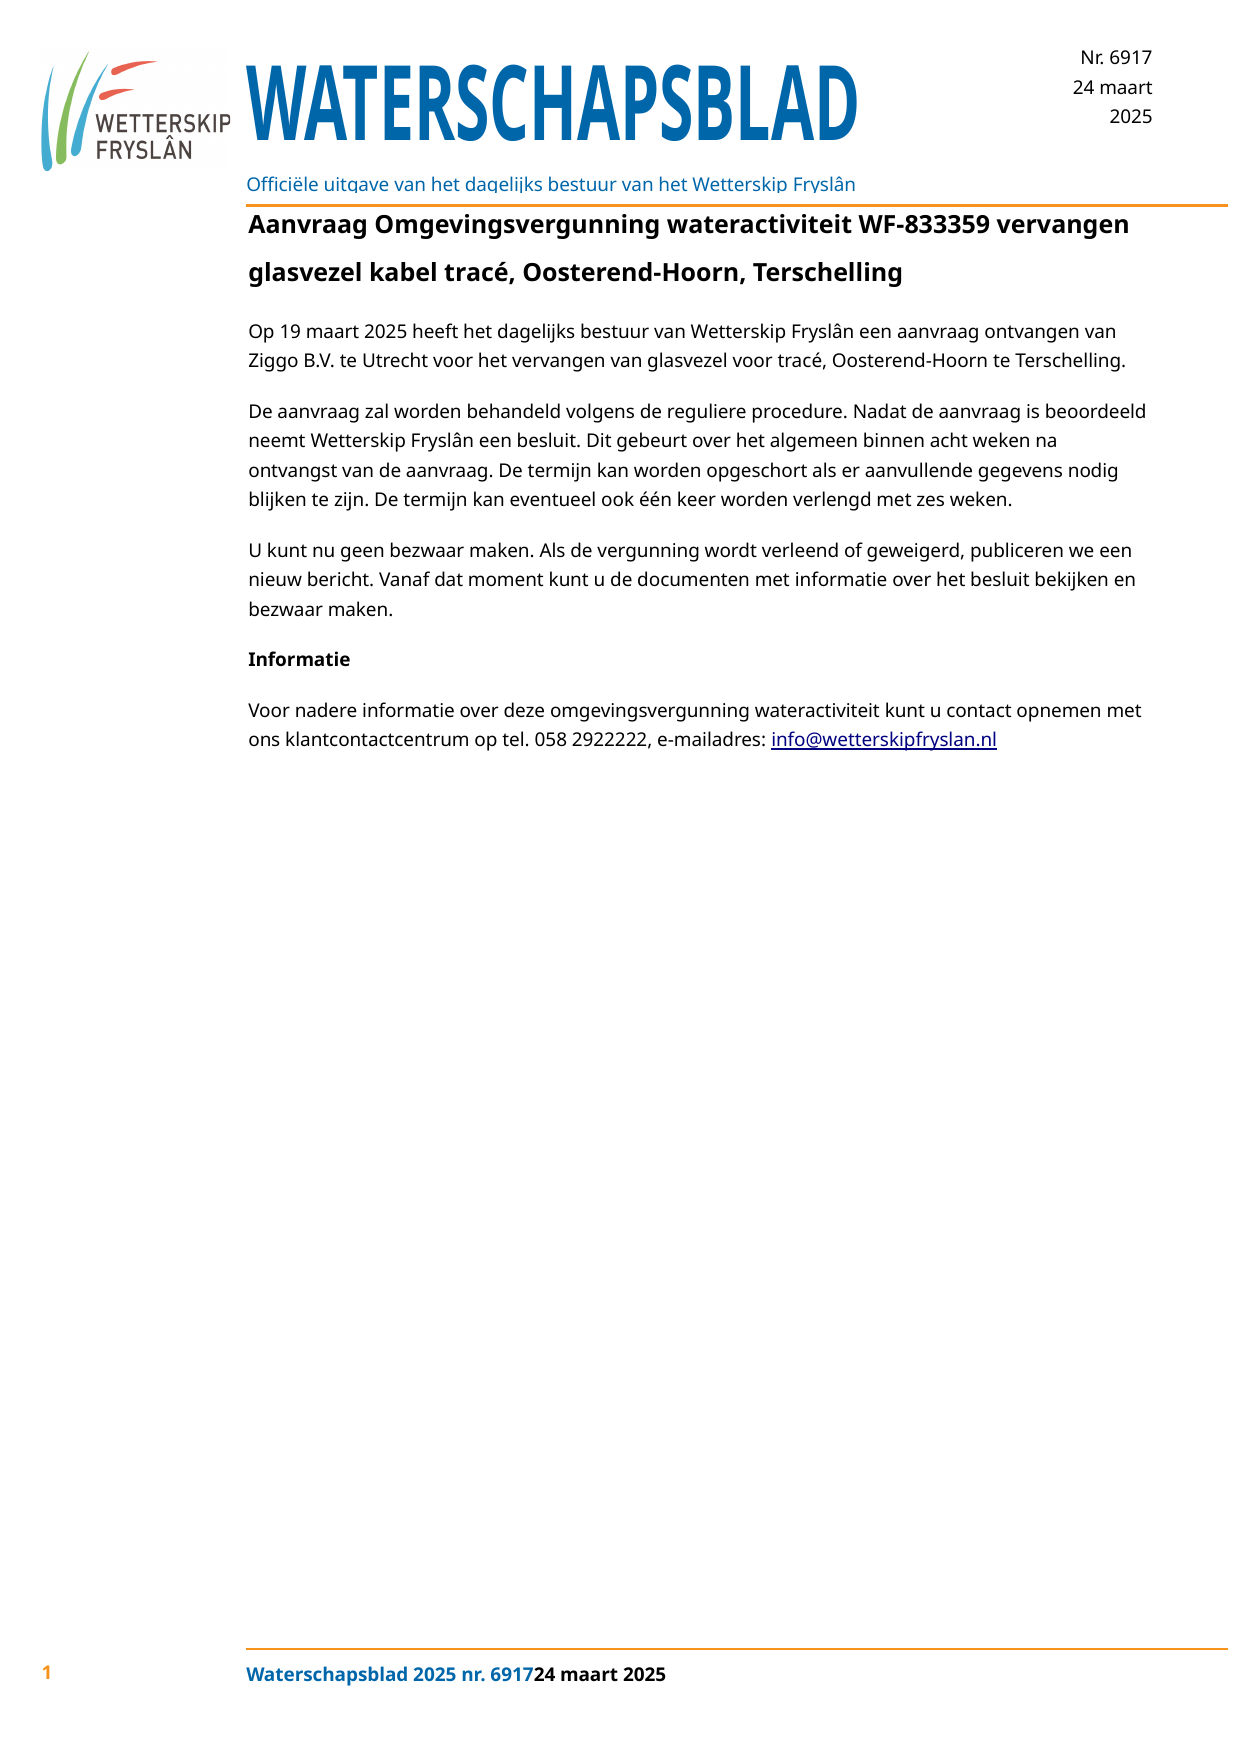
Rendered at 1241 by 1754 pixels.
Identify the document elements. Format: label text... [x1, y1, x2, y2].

text Voor nadere informatie over deze omgevingsvergunning wateractiviteit kunt u contact opnemen met ons klantcontactcentrum op tel. 058 2922222, e-mailadres: info@wetterskipfryslan.nl [248, 697, 1152, 752]
picture [41, 47, 231, 172]
text U kunt nu geen bezwaar maken. Als de vergunning wordt verleend of geweigerd, publiceren we een nieuw bericht. Vanaf dat moment kunt u de documenten met informatie over het besluit bekijken en bezwaar maken. [248, 537, 1152, 622]
text Op 19 maart 2025 heeft het dagelijks bestuur van Wetterskip Fryslân een aanvraag ontvangen van Ziggo B.V. te Utrecht voor het vervangen van glasvezel voor tracé, Oosterend-Hoorn te Terschelling. [248, 318, 1152, 373]
text Aanvraag Omgevingsvergunning wateractiviteit WF-833359 vervangen glasvezel kabel tracé, Oosterend-Hoorn, Terschelling [248, 207, 1152, 288]
text Informatie [248, 647, 1152, 672]
text De aanvraag zal worden behandeld volgens de reguliere procedure. Nadat de aanvraag is beoordeeld neemt Wetterskip Fryslân een besluit. Dit gebeurt over het algemeen binnen acht weken na ontvangst van de aanvraag. De termijn kan worden opgeschort als er aanvullende gegevens nodig blijken te zijn. De termijn kan eventueel ook één keer worden verlengd met zes weken. [248, 398, 1152, 512]
